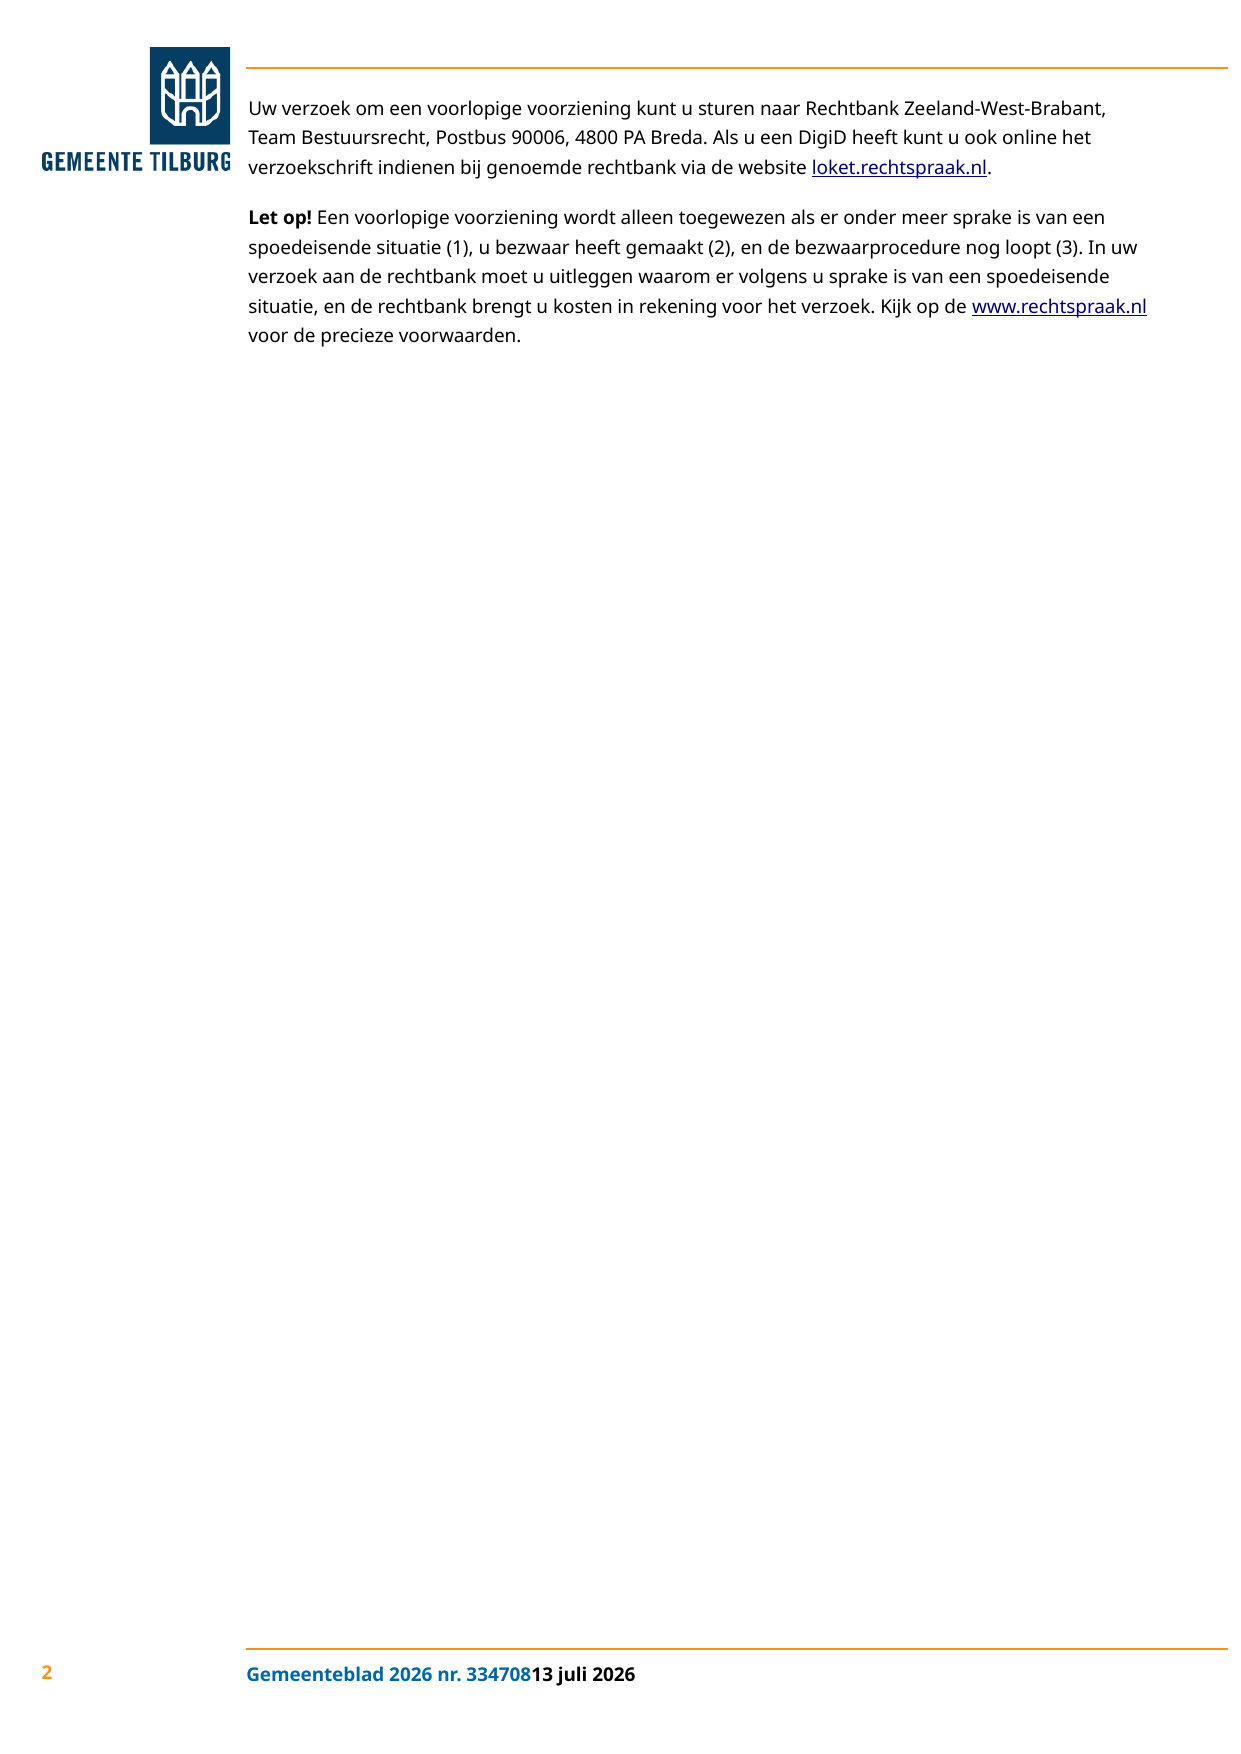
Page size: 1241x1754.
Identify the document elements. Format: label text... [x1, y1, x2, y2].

text Let op! Een voorlopige voorziening wordt alleen toegewezen als er onder meer sprake is van een spoedeisende situatie (1), u bezwaar heeft gemaakt (2), en de bezwaarprocedure nog loopt (3). In uw verzoek aan de rechtbank moet u uitleggen waarom er volgens u sprake is van een spoedeisende situatie, en de rechtbank brengt u kosten in rekening voor het verzoek. Kijk op de www.rechtspraak.nl voor de precieze voorwaarden. [248, 204, 1152, 348]
picture [41, 47, 231, 172]
text Uw verzoek om een voorlopige voorziening kunt u sturen naar Rechtbank Zeeland-West-Brabant, Team Bestuursrecht, Postbus 90006, 4800 PA Breda. Als u een DigiD heeft kunt u ook online het verzoekschrift indienen bij genoemde rechtbank via de website loket.rechtspraak.nl. [248, 95, 1152, 180]
